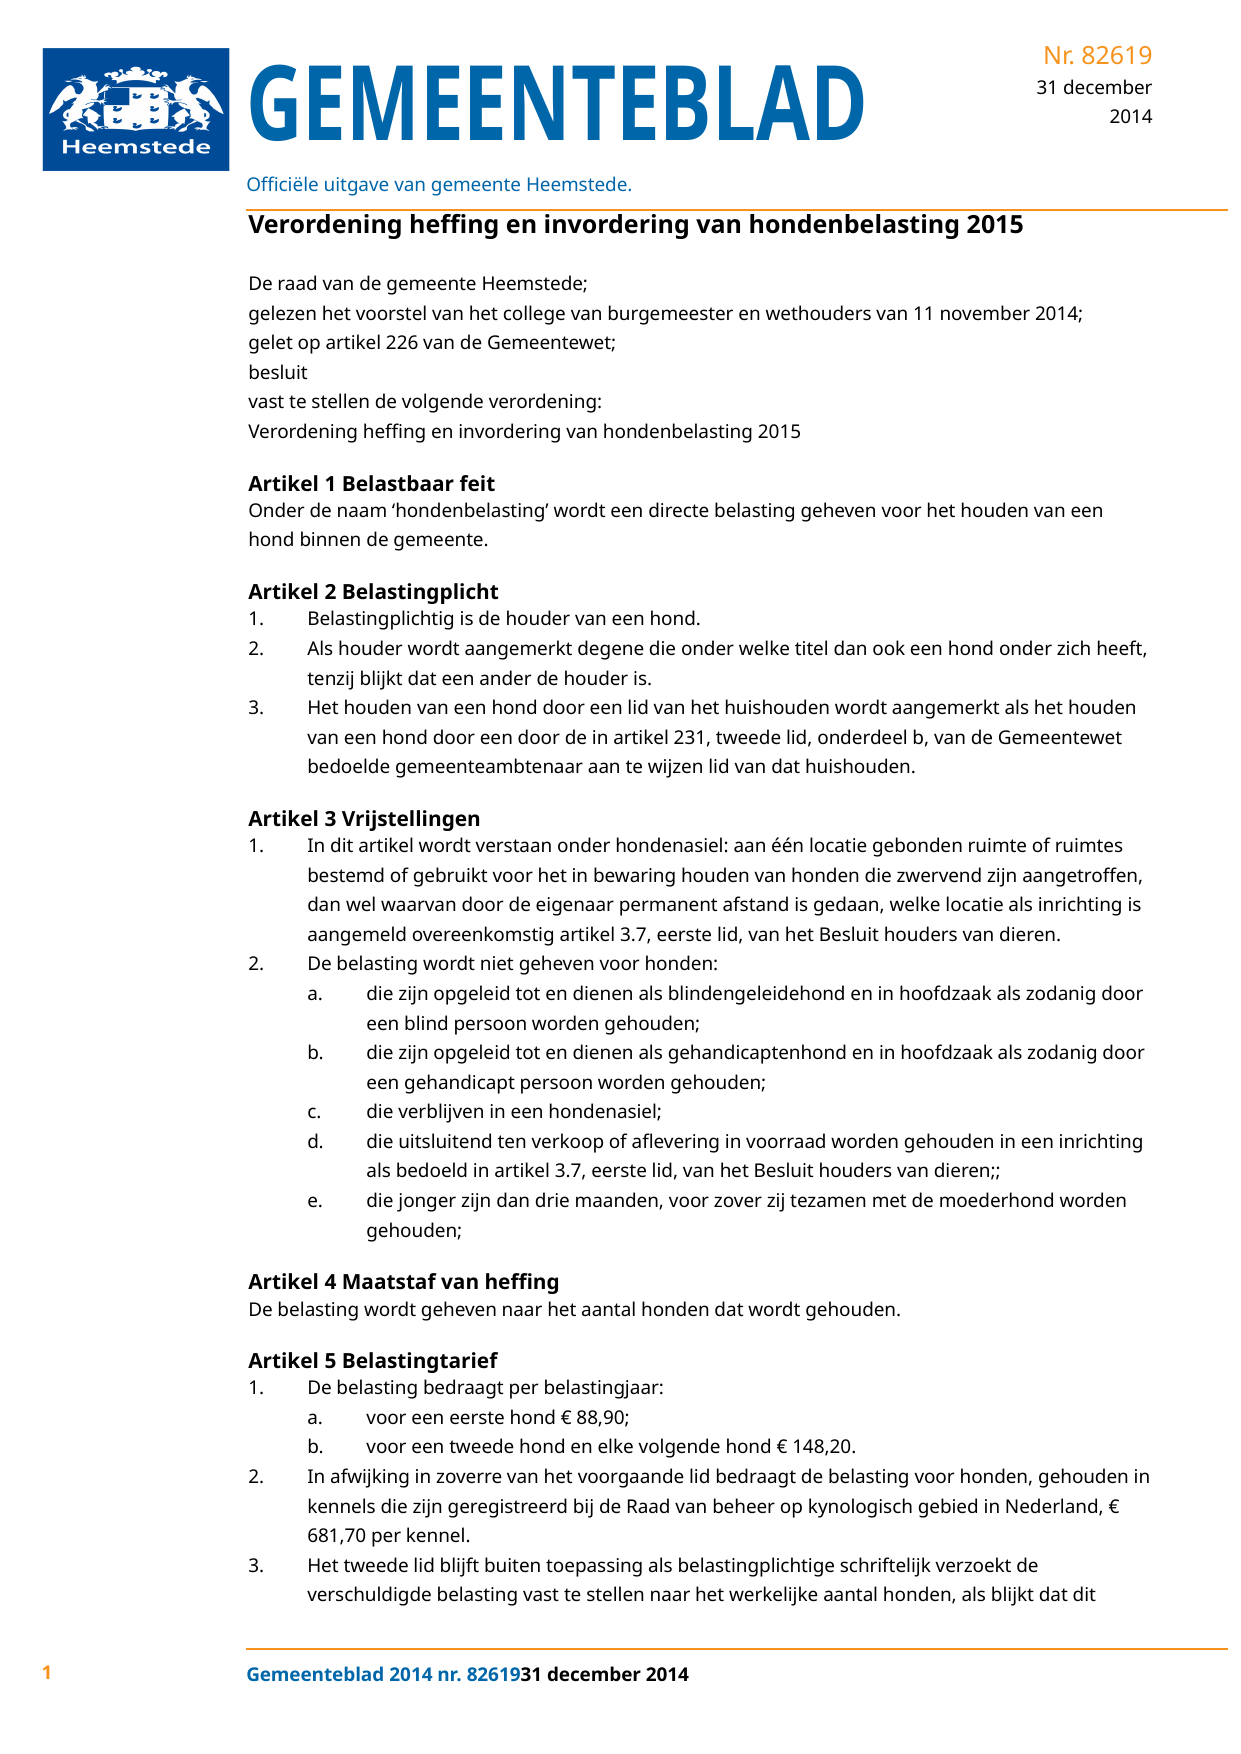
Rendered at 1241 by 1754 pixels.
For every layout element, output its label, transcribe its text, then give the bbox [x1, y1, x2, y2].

list die verblijven in een hondenasiel; [307, 1098, 1152, 1124]
text Artikel 2 Belastingplicht [248, 577, 1152, 606]
text Verordening heffing en invordering van hondenbelasting 2015 [248, 418, 1152, 444]
list die zijn opgeleid tot en dienen als blindengeleidehond en in hoofdzaak als zodanig door een blind persoon worden gehouden; [307, 980, 1152, 1036]
list Als houder wordt aangemerkt degene die onder welke titel dan ook een hond onder zich heeft, tenzij blijkt dat een ander de houder is. [248, 635, 1152, 690]
text De raad van de gemeente Heemstede; [248, 270, 1152, 296]
text De belasting wordt geheven naar het aantal honden dat wordt gehouden. [248, 1296, 1152, 1321]
list De belasting wordt niet geheven voor honden: [248, 951, 1152, 976]
text vast te stellen de volgende verordening: [248, 389, 1152, 414]
list In afwijking in zoverre van het voorgaande lid bedraagt de belasting voor honden, gehouden in kennels die zijn geregistreerd bij de Raad van beheer op kynologisch gebied in Nederland, € 681,70 per kennel. [248, 1463, 1152, 1548]
text Verordening heffing en invordering van hondenbelasting 2015 [248, 211, 1152, 241]
text Onder de naam ‘hondenbelasting’ wordt een directe belasting geheven voor het houden van een hond binnen de gemeente. [248, 497, 1152, 552]
list In dit artikel wordt verstaan onder hondenasiel: aan één locatie gebonden ruimte of ruimtes bestemd of gebruikt voor het in bewaring houden van honden die zwervend zijn aangetroffen, dan wel waarvan door de eigenaar permanent afstand is gedaan, welke locatie als inrichting is aangemeld overeenkomstig artikel 3.7, eerste lid, van het Besluit houders van dieren. [248, 832, 1152, 947]
list voor een tweede hond en elke volgende hond € 148,20. [307, 1434, 1152, 1459]
list Belastingplichtig is de houder van een hond. [248, 606, 1152, 631]
text Artikel 4 Maatstaf van heffing [248, 1267, 1152, 1296]
picture [41, 47, 231, 172]
list De belasting bedraagt per belastingjaar: [248, 1374, 1152, 1400]
list die jonger zijn dan drie maanden, voor zover zij tezamen met de moederhond worden gehouden; [307, 1187, 1152, 1243]
list die uitsluitend ten verkoop of aflevering in voorraad worden gehouden in een inrichting als bedoeld in artikel 3.7, eerste lid, van het Besluit houders van dieren;; [307, 1128, 1152, 1183]
text Artikel 5 Belastingtarief [248, 1346, 1152, 1374]
list Het houden van een hond door een lid van het huishouden wordt aangemerkt als het houden van een hond door een door de in artikel 231, tweede lid, onderdeel b, van de Gemeentewet bedoelde gemeenteambtenaar aan te wijzen lid van dat huishouden. [248, 694, 1152, 779]
text besluit [248, 359, 1152, 385]
list die zijn opgeleid tot en dienen als gehandicaptenhond en in hoofdzaak als zodanig door een gehandicapt persoon worden gehouden; [307, 1039, 1152, 1095]
text gelezen het voorstel van het college van burgemeester en wethouders van 11 november 2014; [248, 300, 1152, 326]
text Artikel 1 Belastbaar feit [248, 469, 1152, 497]
text Artikel 3 Vrijstellingen [248, 804, 1152, 832]
text gelet op artikel 226 van de Gemeentewet; [248, 329, 1152, 355]
list Het tweede lid blijft buiten toepassing als belastingplichtige schriftelijk verzoekt de verschuldigde belasting vast te stellen naar het werkelijke aantal honden, als blijkt dat dit [248, 1552, 1152, 1607]
list voor een eerste hond € 88,90; [307, 1404, 1152, 1430]
